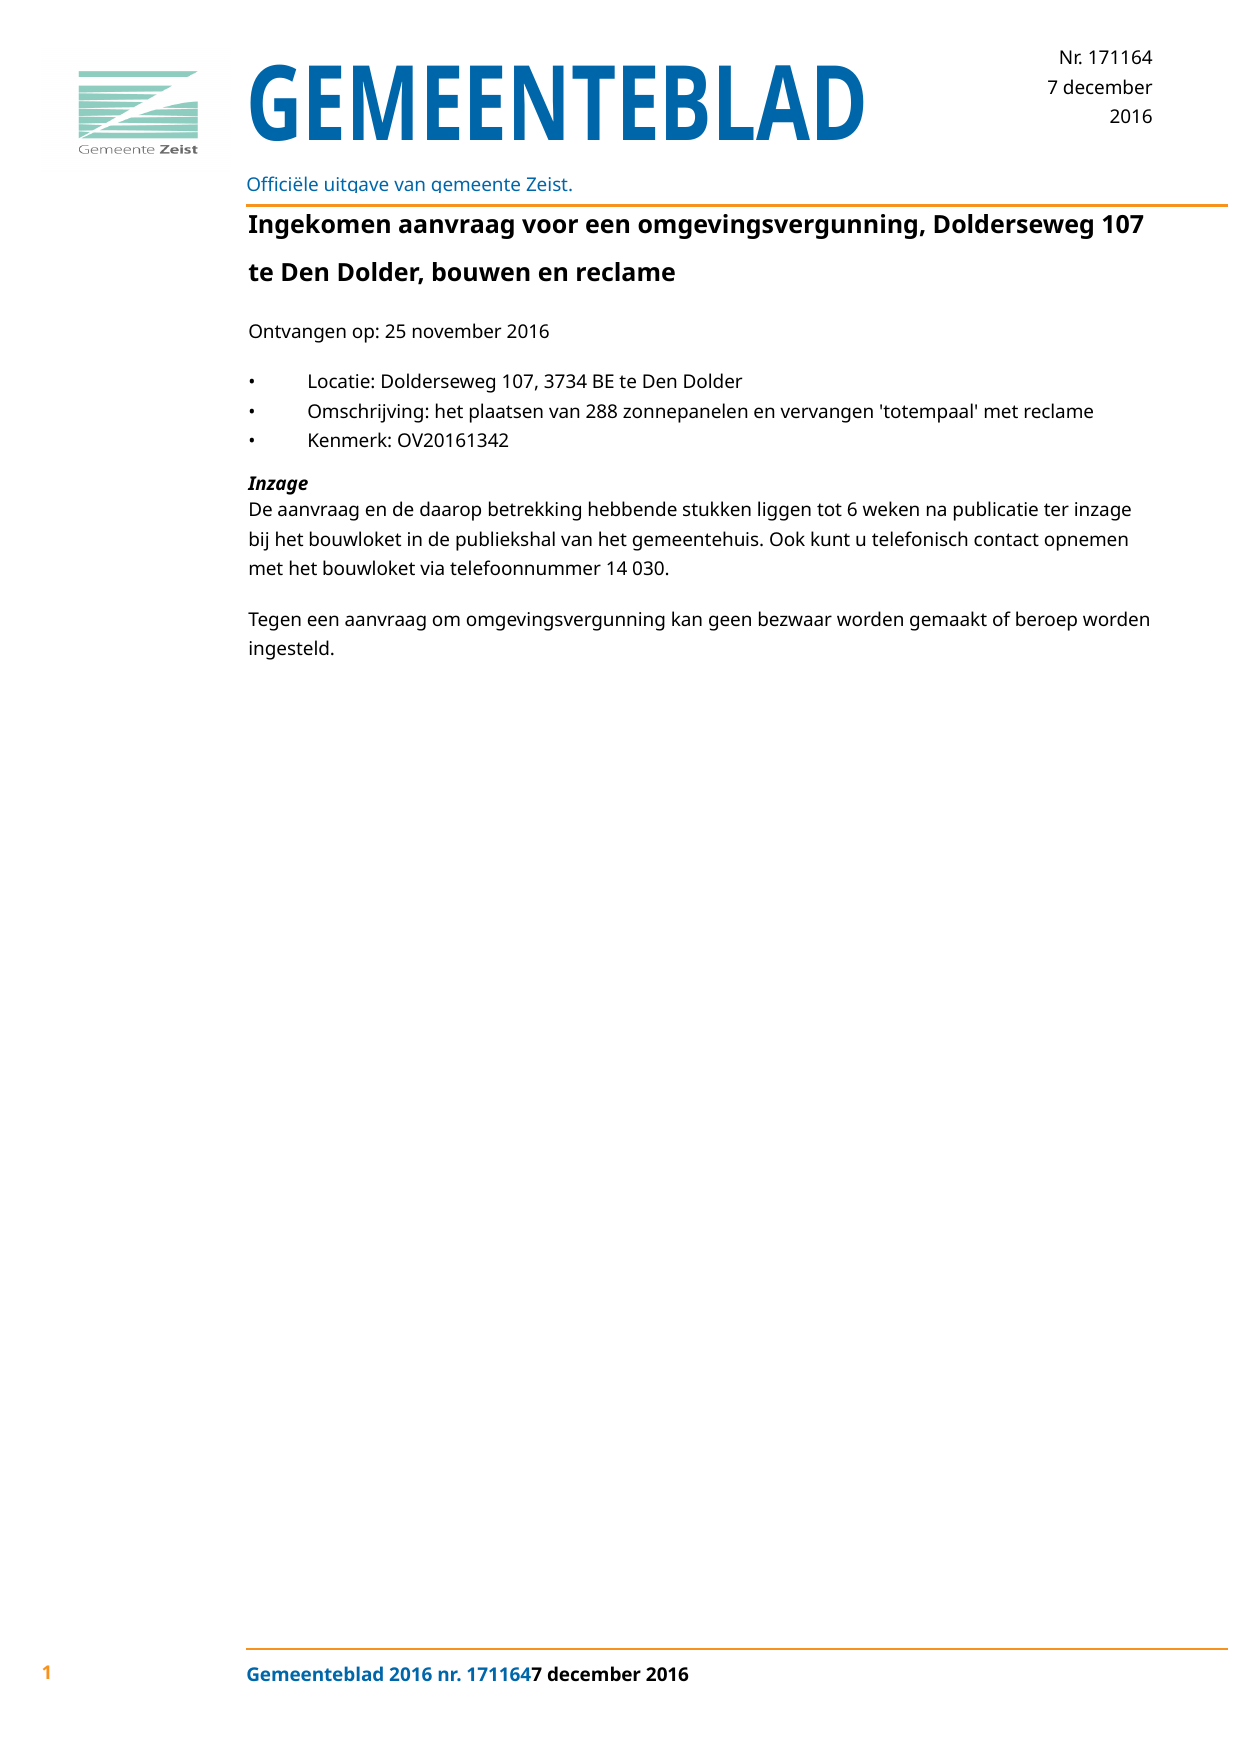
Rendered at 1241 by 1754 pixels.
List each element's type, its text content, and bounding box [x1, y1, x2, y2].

text Ontvangen op: 25 november 2016 [248, 318, 1152, 344]
text Ingekomen aanvraag voor een omgevingsvergunning, Dolderseweg 107 te Den Dolder, bouwen en reclame [248, 207, 1152, 288]
list Kenmerk: OV20161342 [248, 427, 1152, 453]
text Tegen een aanvraag om omgevingsvergunning kan geen bezwaar worden gemaakt of beroep worden ingesteld. [248, 606, 1152, 661]
list Locatie: Dolderseweg 107, 3734 BE te Den Dolder [248, 368, 1152, 394]
picture [41, 47, 231, 172]
list Omschrijving: het plaatsen van 288 zonnepanelen en vervangen 'totempaal' met reclame [248, 398, 1152, 424]
text De aanvraag en de daarop betrekking hebbende stukken liggen tot 6 weken na publicatie ter inzage bij het bouwloket in de publiekshal van het gemeentehuis. Ook kunt u telefonisch contact opnemen met het bouwloket via telefoonnummer 14 030. [248, 496, 1152, 581]
text Inzage [248, 471, 1152, 496]
